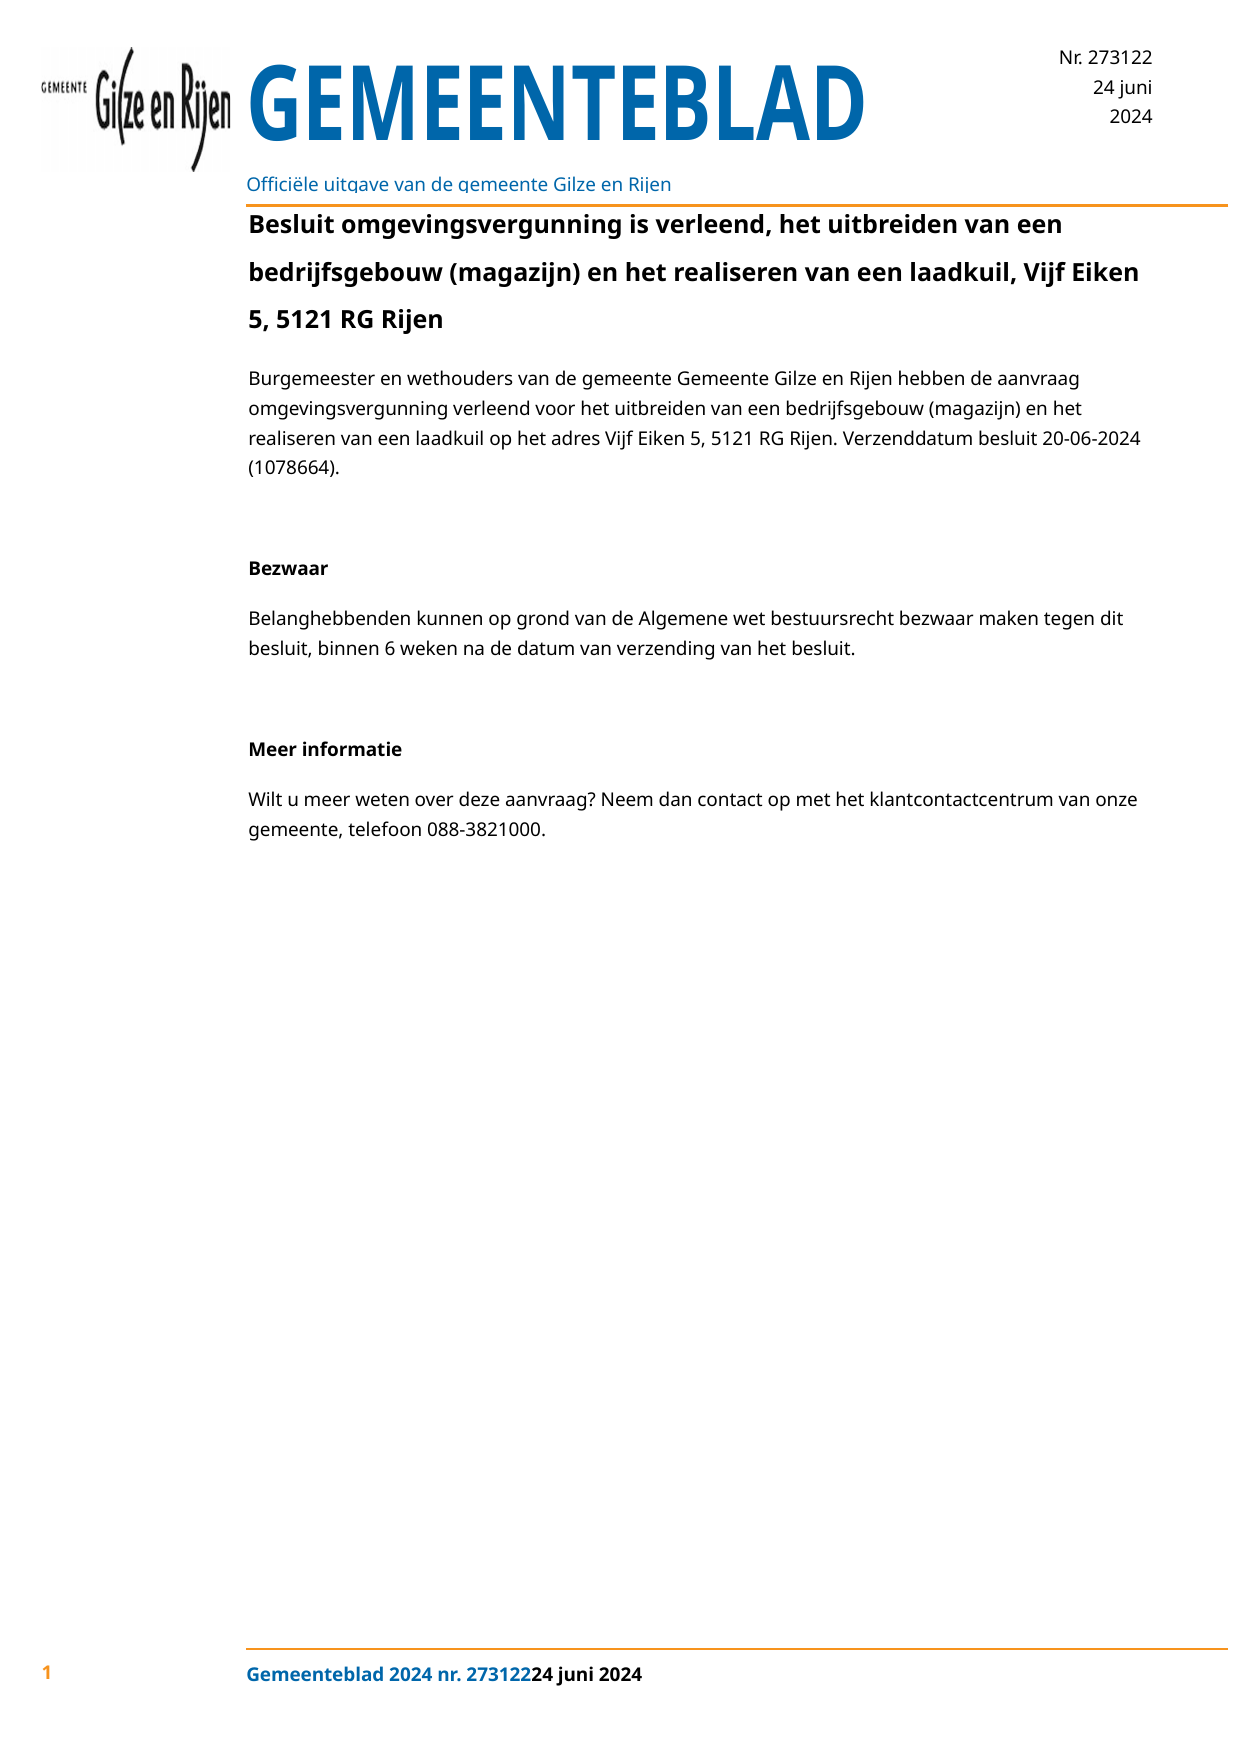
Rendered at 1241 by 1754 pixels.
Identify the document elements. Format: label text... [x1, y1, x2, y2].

text Meer informatie [248, 736, 1152, 762]
text Bezwaar [248, 555, 1152, 581]
text Burgemeester en wethouders van de gemeente Gemeente Gilze en Rijen hebben de aanvraag omgevingsvergunning verleend voor het uitbreiden van een bedrijfsgebouw (magazijn) en het realiseren van een laadkuil op het adres Vijf Eiken 5, 5121 RG Rijen. Verzenddatum besluit 20-06-2024 (1078664). [248, 366, 1152, 480]
picture [41, 47, 231, 172]
text Besluit omgevingsvergunning is verleend, het uitbreiden van een bedrijfsgebouw (magazijn) en het realiseren van een laadkuil, Vijf Eiken 5, 5121 RG Rijen [248, 207, 1152, 336]
text Belanghebbenden kunnen op grond van de Algemene wet bestuursrecht bezwaar maken tegen dit besluit, binnen 6 weken na de datum van verzending van het besluit. [248, 606, 1152, 661]
text Wilt u meer weten over deze aanvraag? Neem dan contact op met het klantcontactcentrum van onze gemeente, telefoon 088-3821000. [248, 786, 1152, 842]
